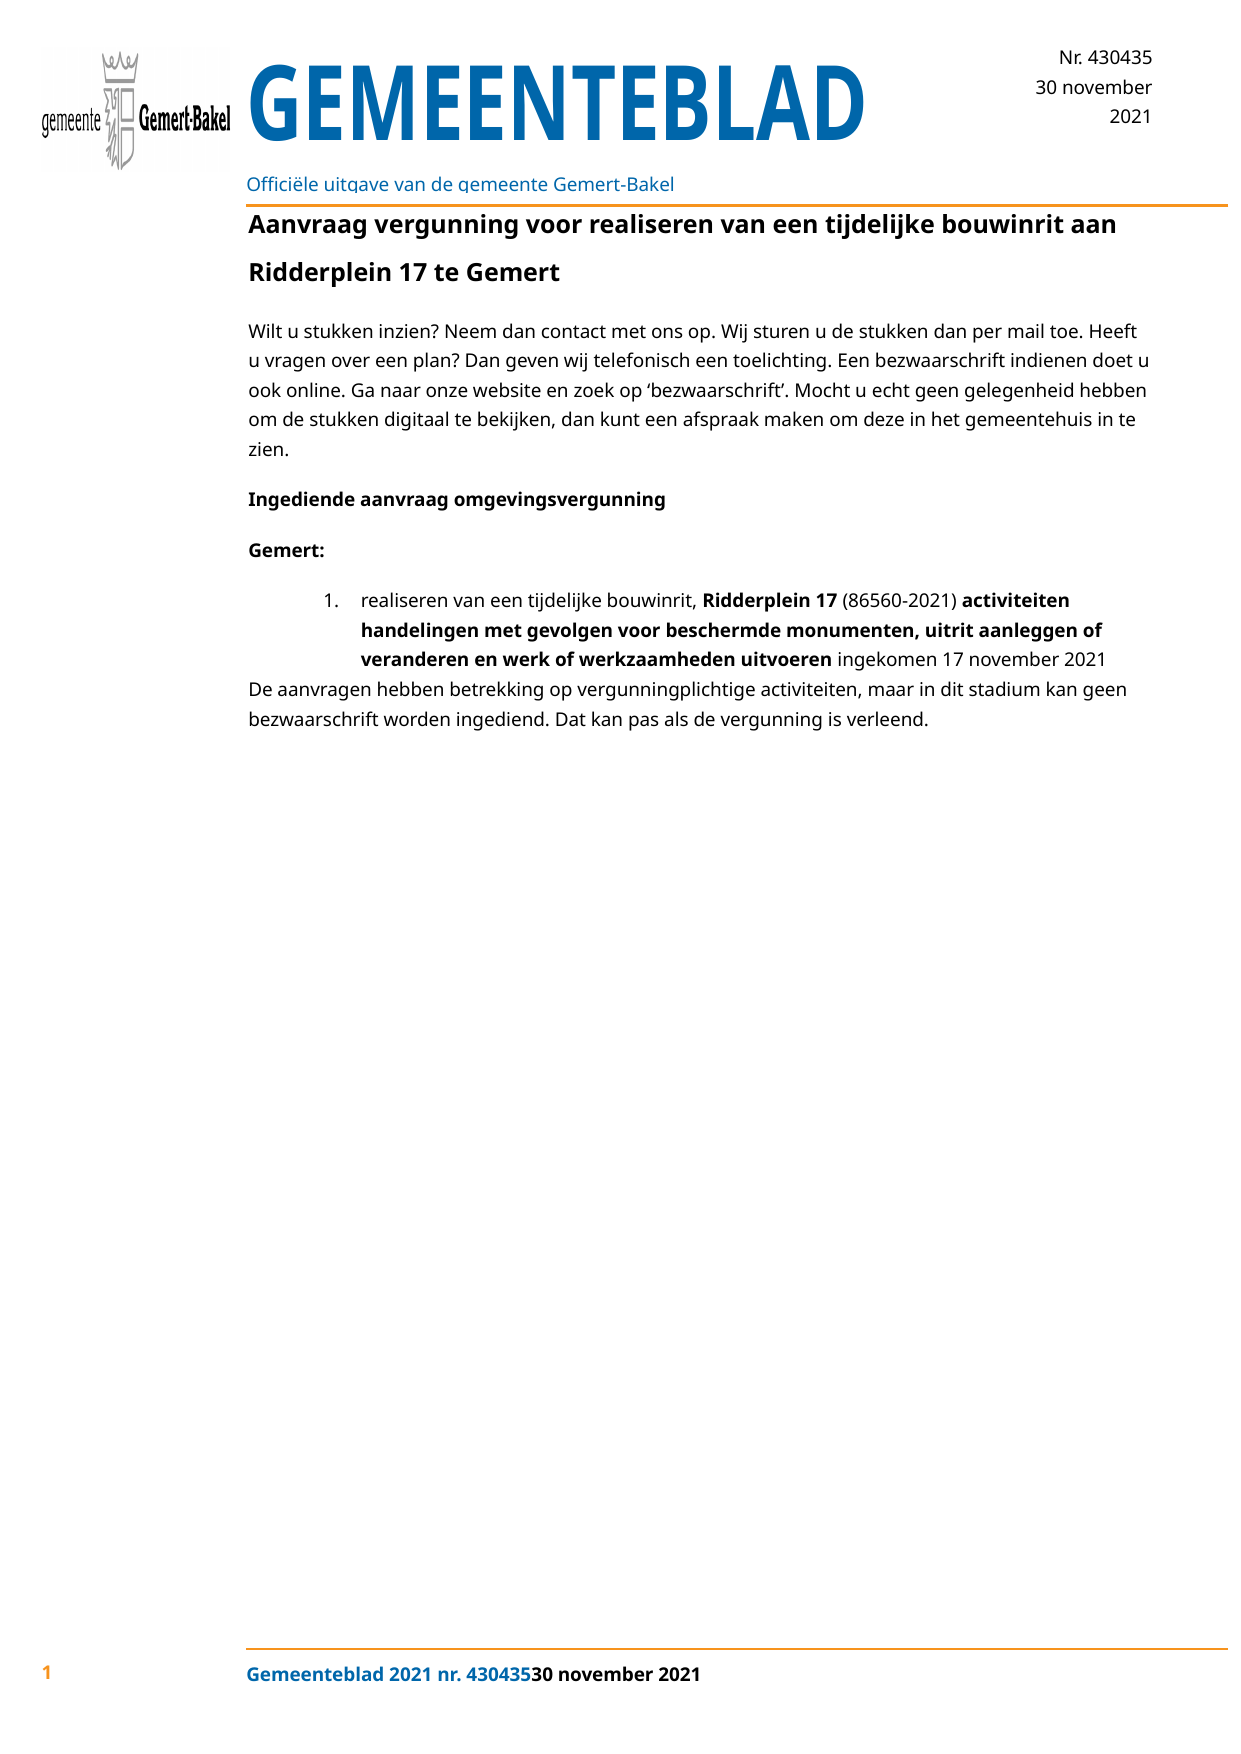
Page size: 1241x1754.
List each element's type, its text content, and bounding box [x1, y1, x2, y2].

text Ingediende aanvraag omgevingsvergunning [248, 487, 1152, 512]
list realiseren van een tijdelijke bouwinrit, Ridderplein 17 (86560-2021) activiteiten handelingen met gevolgen voor beschermde monumenten, uitrit aanleggen of veranderen en werk of werkzaamheden uitvoeren ingekomen 17 november 2021 [323, 587, 1152, 672]
text Wilt u stukken inzien? Neem dan contact met ons op. Wij sturen u de stukken dan per mail toe. Heeft u vragen over een plan? Dan geven wij telefonisch een toelichting. Een bezwaarschrift indienen doet u ook online. Ga naar onze website en zoek op ‘bezwaarschrift’. Mocht u echt geen gelegenheid hebben om de stukken digitaal te bekijken, dan kunt een afspraak maken om deze in het gemeentehuis in te zien. [248, 318, 1152, 462]
picture [41, 47, 231, 172]
text Aanvraag vergunning voor realiseren van een tijdelijke bouwinrit aan Ridderplein 17 te Gemert [248, 207, 1152, 288]
text De aanvragen hebben betrekking op vergunningplichtige activiteiten, maar in dit stadium kan geen bezwaarschrift worden ingediend. Dat kan pas als de vergunning is verleend. [248, 676, 1152, 732]
text Gemert: [248, 537, 1152, 563]
